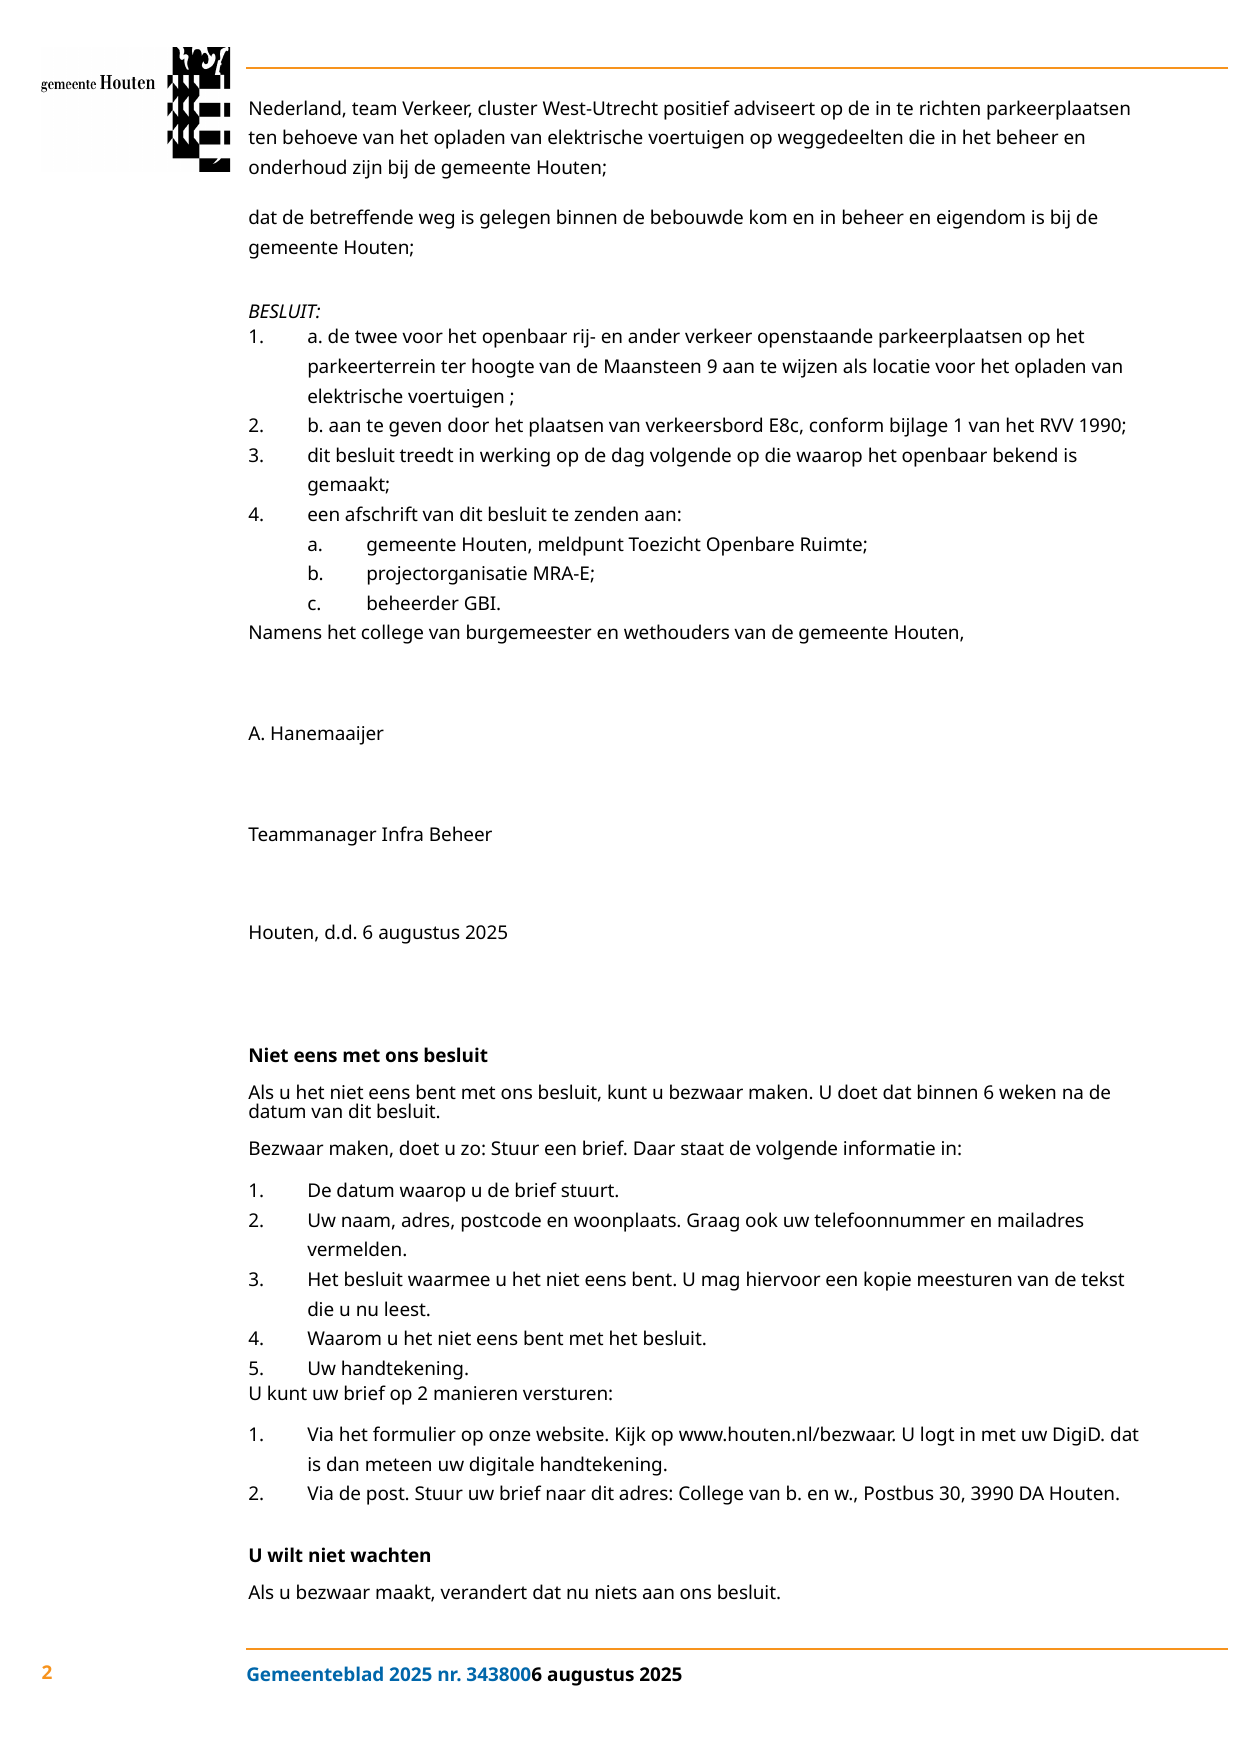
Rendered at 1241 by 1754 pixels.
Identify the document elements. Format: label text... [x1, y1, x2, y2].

text U wilt niet wachten [248, 1547, 1152, 1566]
picture [41, 47, 231, 172]
text Bezwaar maken, doet u zo: Stuur een brief. Daar staat de volgende informatie in: [248, 1140, 1152, 1160]
text Houten, d.d. 6 augustus 2025 [248, 919, 1152, 945]
list Via de post. Stuur uw brief naar dit adres: College van b. en w., Postbus 30, 3990 DA Houten. [248, 1481, 1152, 1506]
text Nederland, team Verkeer, cluster West-Utrecht positief adviseert op de in te richten parkeerplaatsen ten behoeve van het opladen van elektrische voertuigen op weggedeelten die in het beheer en onderhoud zijn bij de gemeente Houten; [248, 95, 1152, 180]
list b. aan te geven door het plaatsen van verkeersbord E8c, conform bijlage 1 van het RVV 1990; [248, 412, 1152, 438]
text BESLUIT: [248, 298, 1152, 324]
list beheerder GBI. [307, 590, 1152, 616]
list Het besluit waarmee u het niet eens bent. U mag hiervoor een kopie meesturen van de tekst die u nu leest. [248, 1266, 1152, 1321]
text U kunt uw brief op 2 manieren versturen: [248, 1384, 1152, 1404]
text Teammanager Infra Beheer [248, 821, 1152, 847]
list a. de twee voor het openbaar rij- en ander verkeer openstaande parkeerplaatsen op het parkeerterrein ter hoogte van de Maansteen 9 aan te wijzen als locatie voor het opladen van elektrische voertuigen ; [248, 324, 1152, 408]
text Namens het college van burgemeester en wethouders van de gemeente Houten, [248, 619, 1152, 645]
list De datum waarop u de brief stuurt. [248, 1177, 1152, 1203]
text Als u het niet eens bent met ons besluit, kunt u bezwaar maken. U doet dat binnen 6 weken na de datum van dit besluit. [248, 1084, 1152, 1123]
text Als u bezwaar maakt, verandert dat nu niets aan ons besluit. [248, 1584, 1152, 1603]
list een afschrift van dit besluit te zenden aan: [248, 501, 1152, 527]
list Waarom u het niet eens bent met het besluit. [248, 1325, 1152, 1351]
text A. Hanemaaijer [248, 720, 1152, 746]
list Uw naam, adres, postcode en woonplaats. Graag ook uw telefoonnummer en mailadres vermelden. [248, 1207, 1152, 1262]
list Uw handtekening. [248, 1355, 1152, 1381]
list projectorganisatie MRA-E; [307, 560, 1152, 586]
text Niet eens met ons besluit [248, 1047, 1152, 1066]
list dit besluit treedt in werking op de dag volgende op die waarop het openbaar bekend is gemaakt; [248, 442, 1152, 497]
text dat de betreffende weg is gelegen binnen de bebouwde kom en in beheer en eigendom is bij de gemeente Houten; [248, 204, 1152, 260]
list gemeente Houten, meldpunt Toezicht Openbare Ruimte; [307, 531, 1152, 556]
list Via het formulier op onze website. Kijk op www.houten.nl/bezwaar. U logt in met uw DigiD. dat is dan meteen uw digitale handtekening. [248, 1421, 1152, 1477]
